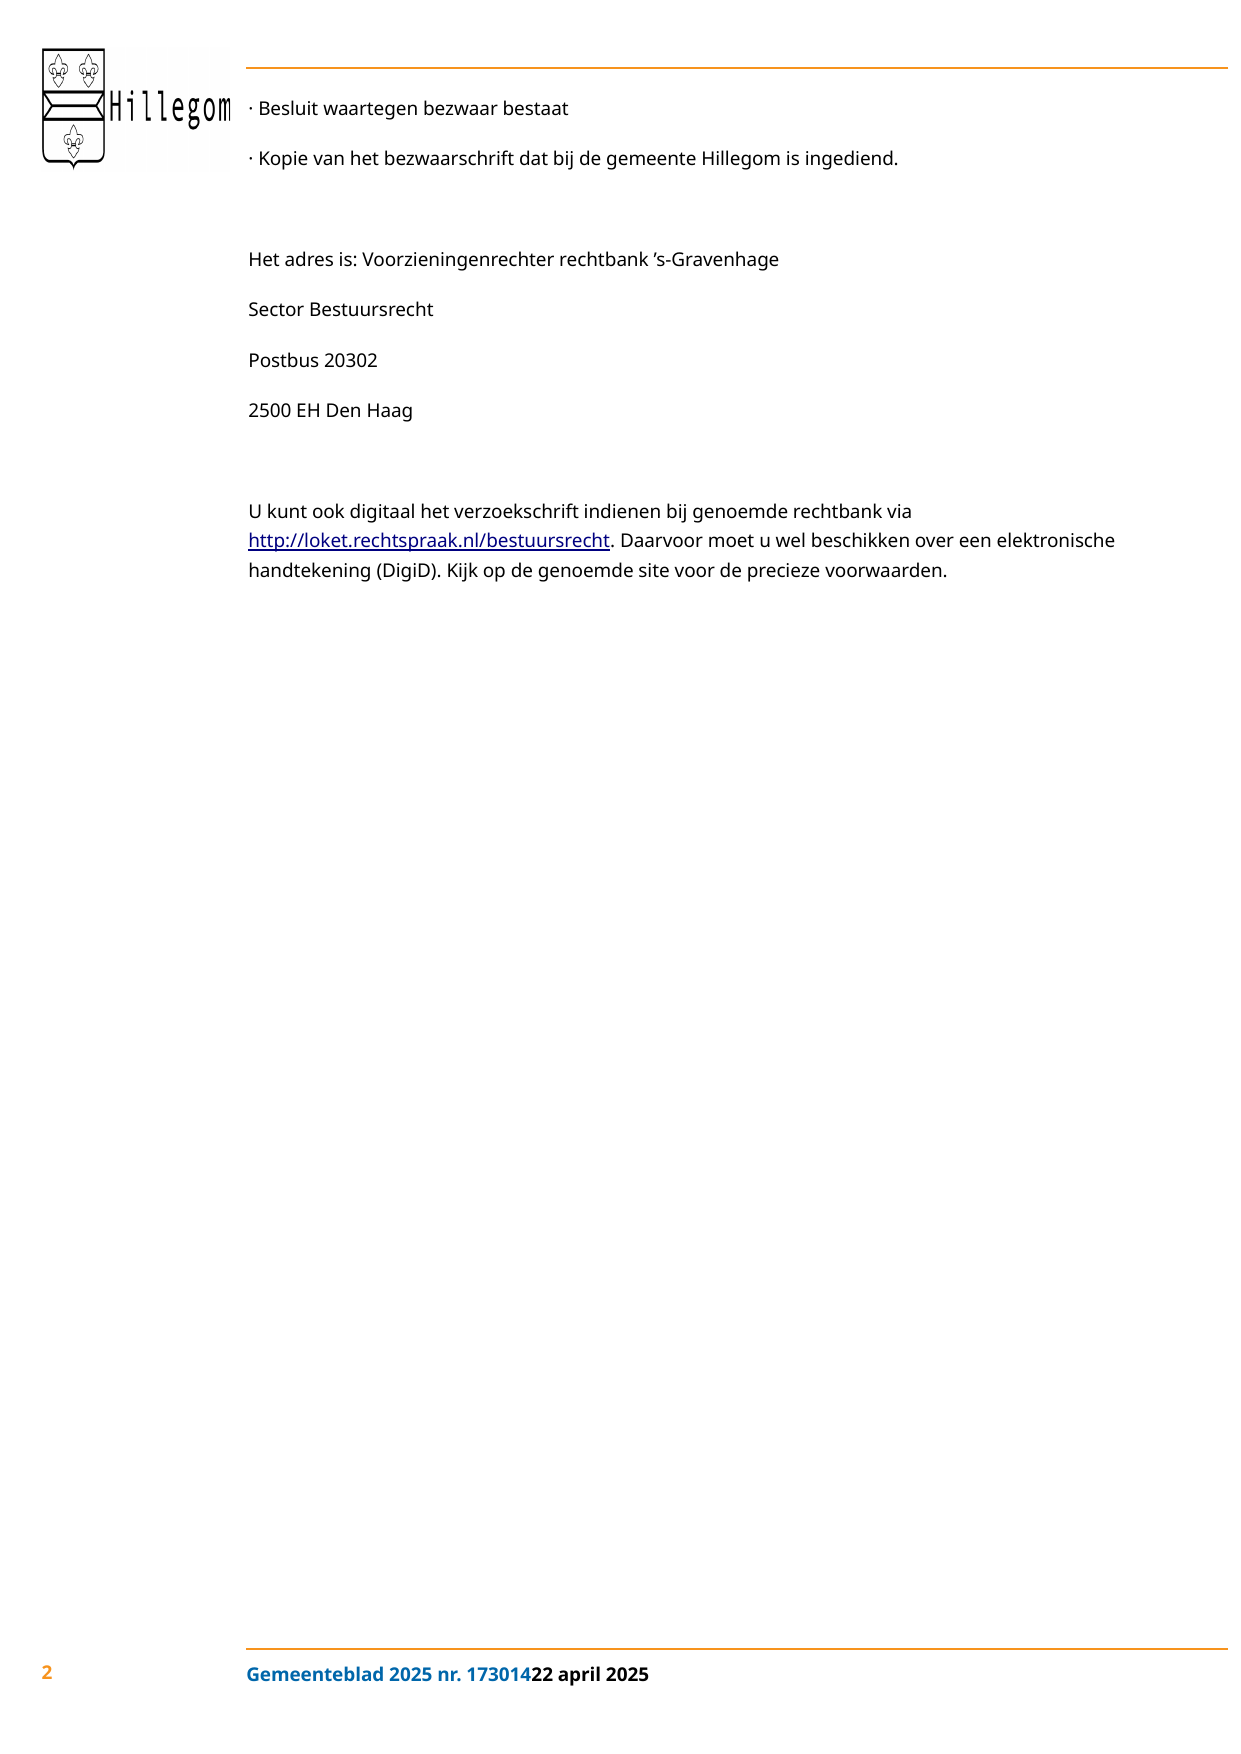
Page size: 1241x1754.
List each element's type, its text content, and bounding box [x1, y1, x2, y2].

text · Besluit waartegen bezwaar bestaat [248, 95, 1152, 121]
text Het adres is: Voorzieningenrechter rechtbank ’s-Gravenhage [248, 246, 1152, 272]
text Postbus 20302 [248, 347, 1152, 373]
text U kunt ook digitaal het verzoekschrift indienen bij genoemde rechtbank via http://loket.rechtspraak.nl/bestuursrecht. Daarvoor moet u wel beschikken over een elektronische handtekening (DigiD). Kijk op de genoemde site voor de precieze voorwaarden. [248, 498, 1152, 583]
text Sector Bestuursrecht [248, 296, 1152, 322]
text 2500 EH Den Haag [248, 397, 1152, 423]
text · Kopie van het bezwaarschrift dat bij de gemeente Hillegom is ingediend. [248, 145, 1152, 171]
picture [41, 47, 231, 172]
